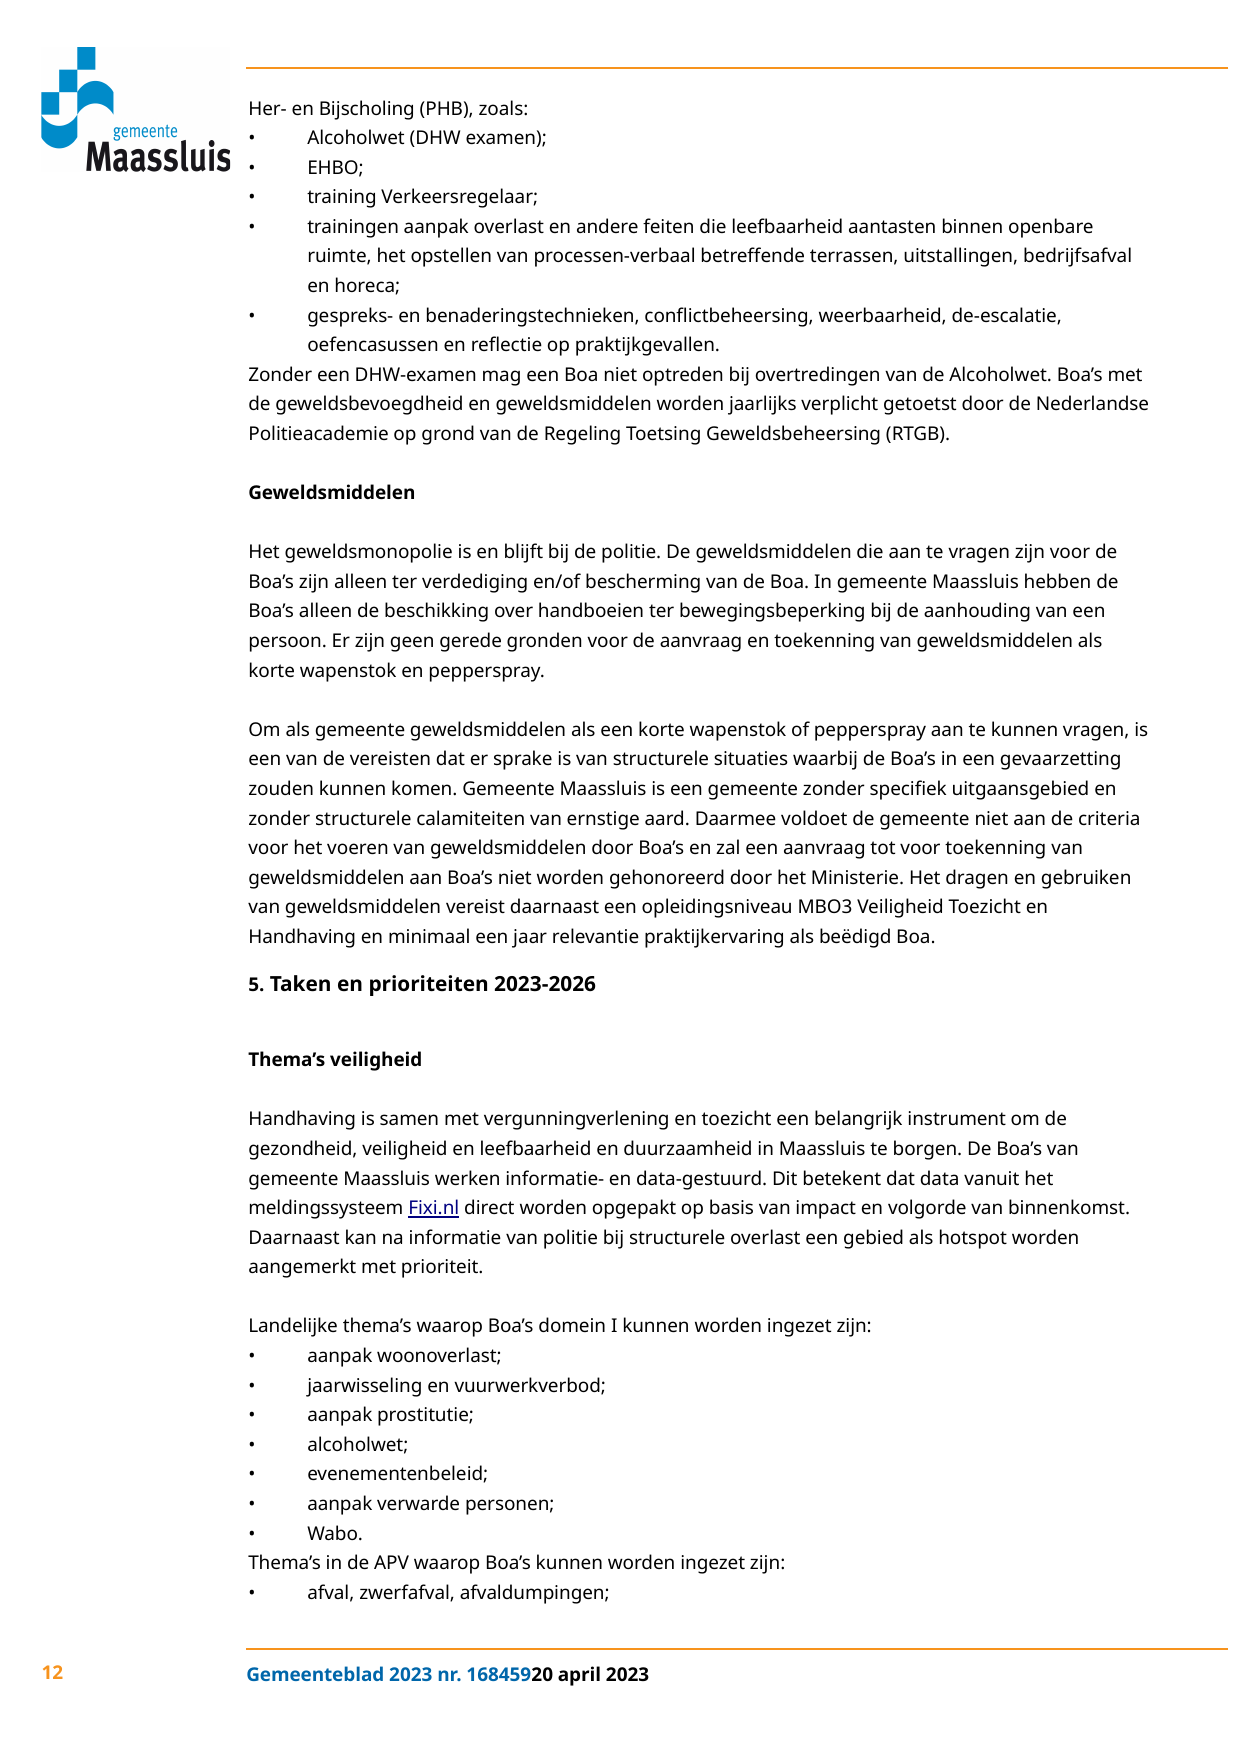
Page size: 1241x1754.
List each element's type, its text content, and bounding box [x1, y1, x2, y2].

text Thema’s veiligheid [248, 1046, 1152, 1072]
text Zonder een DHW-examen mag een Boa niet optreden bij overtredingen van de Alcoholwet. Boa’s met de geweldsbevoegdheid en geweldsmiddelen worden jaarlijks verplicht getoetst door de Nederlandse Politieacademie op grond van de Regeling Toetsing Geweldsbeheersing (RTGB). [248, 361, 1152, 446]
text Het geweldsmonopolie is en blijft bij de politie. De geweldsmiddelen die aan te vragen zijn voor de Boa’s zijn alleen ter verdediging en/of bescherming van de Boa. In gemeente Maassluis hebben de Boa’s alleen de beschikking over handboeien ter bewegingsbeperking bij de aanhouding van een persoon. Er zijn geen gerede gronden voor de aanvraag en toekenning van geweldsmiddelen als korte wapenstok en pepperspray. [248, 538, 1152, 683]
list gespreks- en benaderingstechnieken, conflictbeheersing, weerbaarheid, de-escalatie, oefencasussen en reflectie op praktijkgevallen. [248, 302, 1152, 357]
list EHBO; [248, 154, 1152, 180]
picture [41, 47, 77, 92]
list training Verkeersregelaar; [248, 183, 1152, 209]
list aanpak verwarde personen; [248, 1490, 1152, 1516]
text Om als gemeente geweldsmiddelen als een korte wapenstok of pepperspray aan te kunnen vragen, is een van de vereisten dat er sprake is van structurele situaties waarbij de Boa’s in een gevaarzetting zouden kunnen komen. Gemeente Maassluis is een gemeente zonder specifiek uitgaansgebied en zonder structurele calamiteiten van ernstige aard. Daarmee voldoet de gemeente niet aan de criteria voor het voeren van geweldsmiddelen door Boa’s en zal een aanvraag tot voor toekenning van geweldsmiddelen aan Boa’s niet worden gehonoreerd door het Ministerie. Het dragen en gebruiken van geweldsmiddelen vereist daarnaast een opleidingsniveau MBO3 Veiligheid Toezicht en Handhaving en minimaal een jaar relevantie praktijkervaring als beëdigd Boa. [248, 716, 1152, 949]
list trainingen aanpak overlast en andere feiten die leefbaarheid aantasten binnen openbare ruimte, het opstellen van processen-verbaal betreffende terrassen, uitstallingen, bedrijfsafval en horeca; [248, 213, 1152, 298]
text Her- en Bijscholing (PHB), zoals: [248, 95, 1152, 121]
picture [41, 47, 231, 172]
list jaarwisseling en vuurwerkverbod; [248, 1372, 1152, 1398]
list alcoholwet; [248, 1431, 1152, 1457]
list evenementenbeleid; [248, 1461, 1152, 1486]
list afval, zwerfafval, afvaldumpingen; [248, 1579, 1152, 1605]
text Landelijke thema’s waarop Boa’s domein I kunnen worden ingezet zijn: [248, 1313, 1152, 1338]
list Alcoholwet (DHW examen); [248, 124, 1152, 150]
text Thema’s in de APV waarop Boa’s kunnen worden ingezet zijn: [248, 1549, 1152, 1575]
list aanpak woonoverlast; [248, 1342, 1152, 1368]
text Geweldsmiddelen [248, 479, 1152, 505]
text Handhaving is samen met vergunningverlening en toezicht een belangrijk instrument om de gezondheid, veiligheid en leefbaarheid en duurzaamheid in Maassluis te borgen. De Boa’s van gemeente Maassluis werken informatie- en data-gestuurd. Dit betekent dat data vanuit het meldingssysteem Fixi.nl direct worden opgepakt op basis van impact en volgorde van binnenkomst. Daarnaast kan na informatie van politie bij structurele overlast een gebied als hotspot worden aangemerkt met prioriteit. [248, 1106, 1152, 1279]
list aanpak prostitutie; [248, 1401, 1152, 1427]
text 5. Taken en prioriteiten 2023-2026 [248, 969, 1152, 997]
list Wabo. [248, 1520, 1152, 1546]
